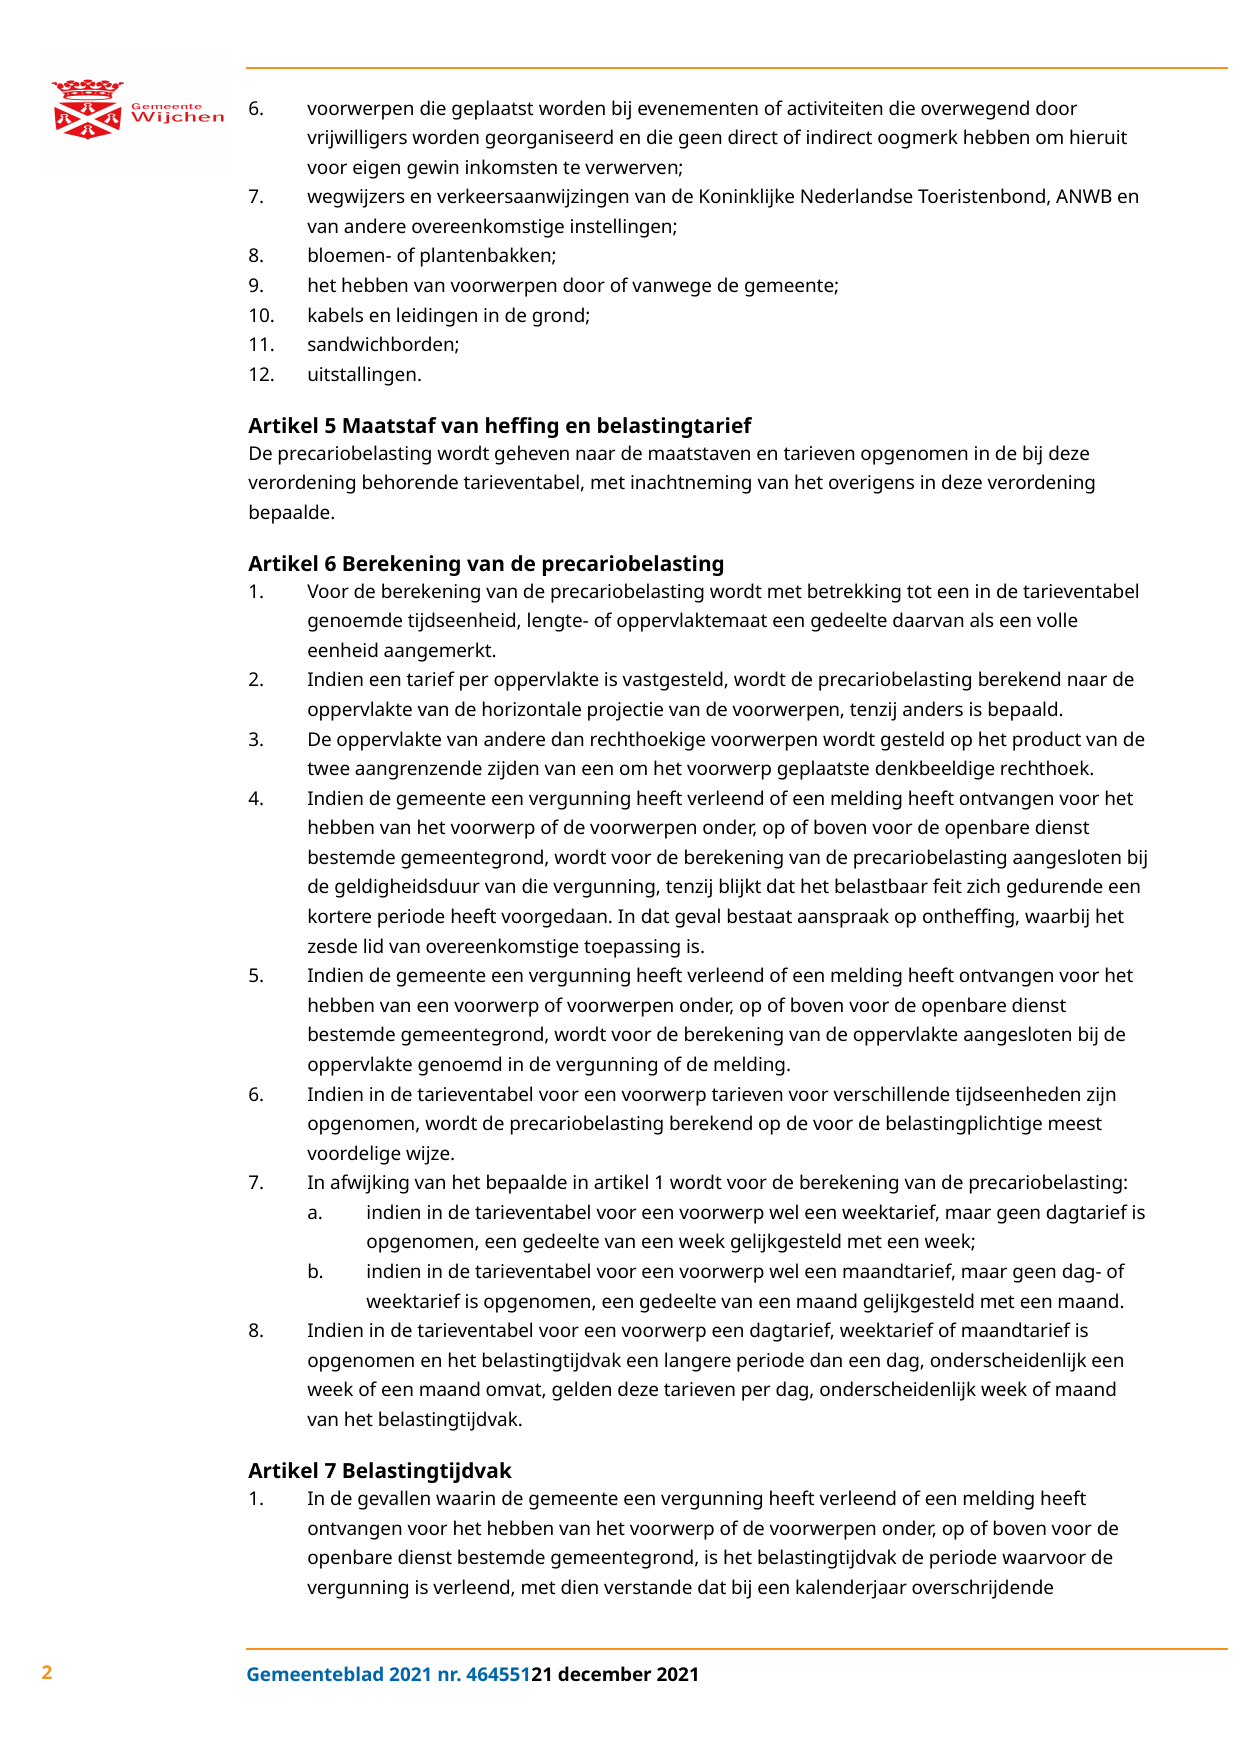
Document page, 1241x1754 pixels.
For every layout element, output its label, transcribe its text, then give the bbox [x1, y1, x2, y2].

list De oppervlakte van andere dan rechthoekige voorwerpen wordt gesteld op het product van de twee aangrenzende zijden van een om het voorwerp geplaatste denkbeeldige rechthoek. [248, 726, 1152, 781]
list Voor de berekening van de precariobelasting wordt met betrekking tot een in de tarieventabel genoemde tijdseenheid, lengte- of oppervlaktemaat een gedeelte daarvan als een volle eenheid aangemerkt. [248, 578, 1152, 663]
list Indien de gemeente een vergunning heeft verleend of een melding heeft ontvangen voor het hebben van het voorwerp of de voorwerpen onder, op of boven voor de openbare dienst bestemde gemeentegrond, wordt voor de berekening van de precariobelasting aangesloten bij de geldigheidsduur van die vergunning, tenzij blijkt dat het belastbaar feit zich gedurende een kortere periode heeft voorgedaan. In dat geval bestaat aanspraak op ontheffing, waarbij het zesde lid van overeenkomstige toepassing is. [248, 785, 1152, 959]
list kabels en leidingen in de grond; [248, 302, 1152, 328]
list sandwichborden; [248, 331, 1152, 357]
list Indien een tarief per oppervlakte is vastgesteld, wordt de precariobelasting berekend naar de oppervlakte van de horizontale projectie van de voorwerpen, tenzij anders is bepaald. [248, 667, 1152, 722]
list In de gevallen waarin de gemeente een vergunning heeft verleend of een melding heeft ontvangen voor het hebben van het voorwerp of de voorwerpen onder, op of boven voor de openbare dienst bestemde gemeentegrond, is het belastingtijdvak de periode waarvoor de vergunning is verleend, met dien verstande dat bij een kalenderjaar overschrijdende [248, 1485, 1152, 1599]
text Artikel 6 Berekening van de precariobelasting [248, 549, 1152, 578]
list uitstallingen. [248, 361, 1152, 387]
list Indien de gemeente een vergunning heeft verleend of een melding heeft ontvangen voor het hebben van een voorwerp of voorwerpen onder, op of boven voor de openbare dienst bestemde gemeentegrond, wordt voor de berekening van de oppervlakte aangesloten bij de oppervlakte genoemd in de vergunning of de melding. [248, 962, 1152, 1077]
list wegwijzers en verkeersaanwijzingen van de Koninklijke Nederlandse Toeristenbond, ANWB en van andere overeenkomstige instellingen; [248, 183, 1152, 239]
list voorwerpen die geplaatst worden bij evenementen of activiteiten die overwegend door vrijwilligers worden georganiseerd en die geen direct of indirect oogmerk hebben om hieruit voor eigen gewin inkomsten te verwerven; [248, 95, 1152, 180]
list indien in de tarieventabel voor een voorwerp wel een maandtarief, maar geen dag- of weektarief is opgenomen, een gedeelte van een maand gelijkgesteld met een maand. [307, 1258, 1152, 1314]
picture [41, 47, 231, 172]
list indien in de tarieventabel voor een voorwerp wel een weektarief, maar geen dagtarief is opgenomen, een gedeelte van een week gelijkgesteld met een week; [307, 1199, 1152, 1254]
list het hebben van voorwerpen door of vanwege de gemeente; [248, 272, 1152, 298]
list Indien in de tarieventabel voor een voorwerp een dagtarief, weektarief of maandtarief is opgenomen en het belastingtijdvak een langere periode dan een dag, onderscheidenlijk een week of een maand omvat, gelden deze tarieven per dag, onderscheidenlijk week of maand van het belastingtijdvak. [248, 1317, 1152, 1432]
text De precariobelasting wordt geheven naar de maatstaven en tarieven opgenomen in de bij deze verordening behorende tarieventabel, met inachtneming van het overigens in deze verordening bepaalde. [248, 440, 1152, 525]
list Indien in de tarieventabel voor een voorwerp tarieven voor verschillende tijdseenheden zijn opgenomen, wordt de precariobelasting berekend op de voor de belastingplichtige meest voordelige wijze. [248, 1081, 1152, 1166]
list bloemen- of plantenbakken; [248, 243, 1152, 268]
text Artikel 5 Maatstaf van heffing en belastingtarief [248, 411, 1152, 440]
text Artikel 7 Belastingtijdvak [248, 1457, 1152, 1485]
list In afwijking van het bepaalde in artikel 1 wordt voor de berekening van de precariobelasting: [248, 1169, 1152, 1195]
